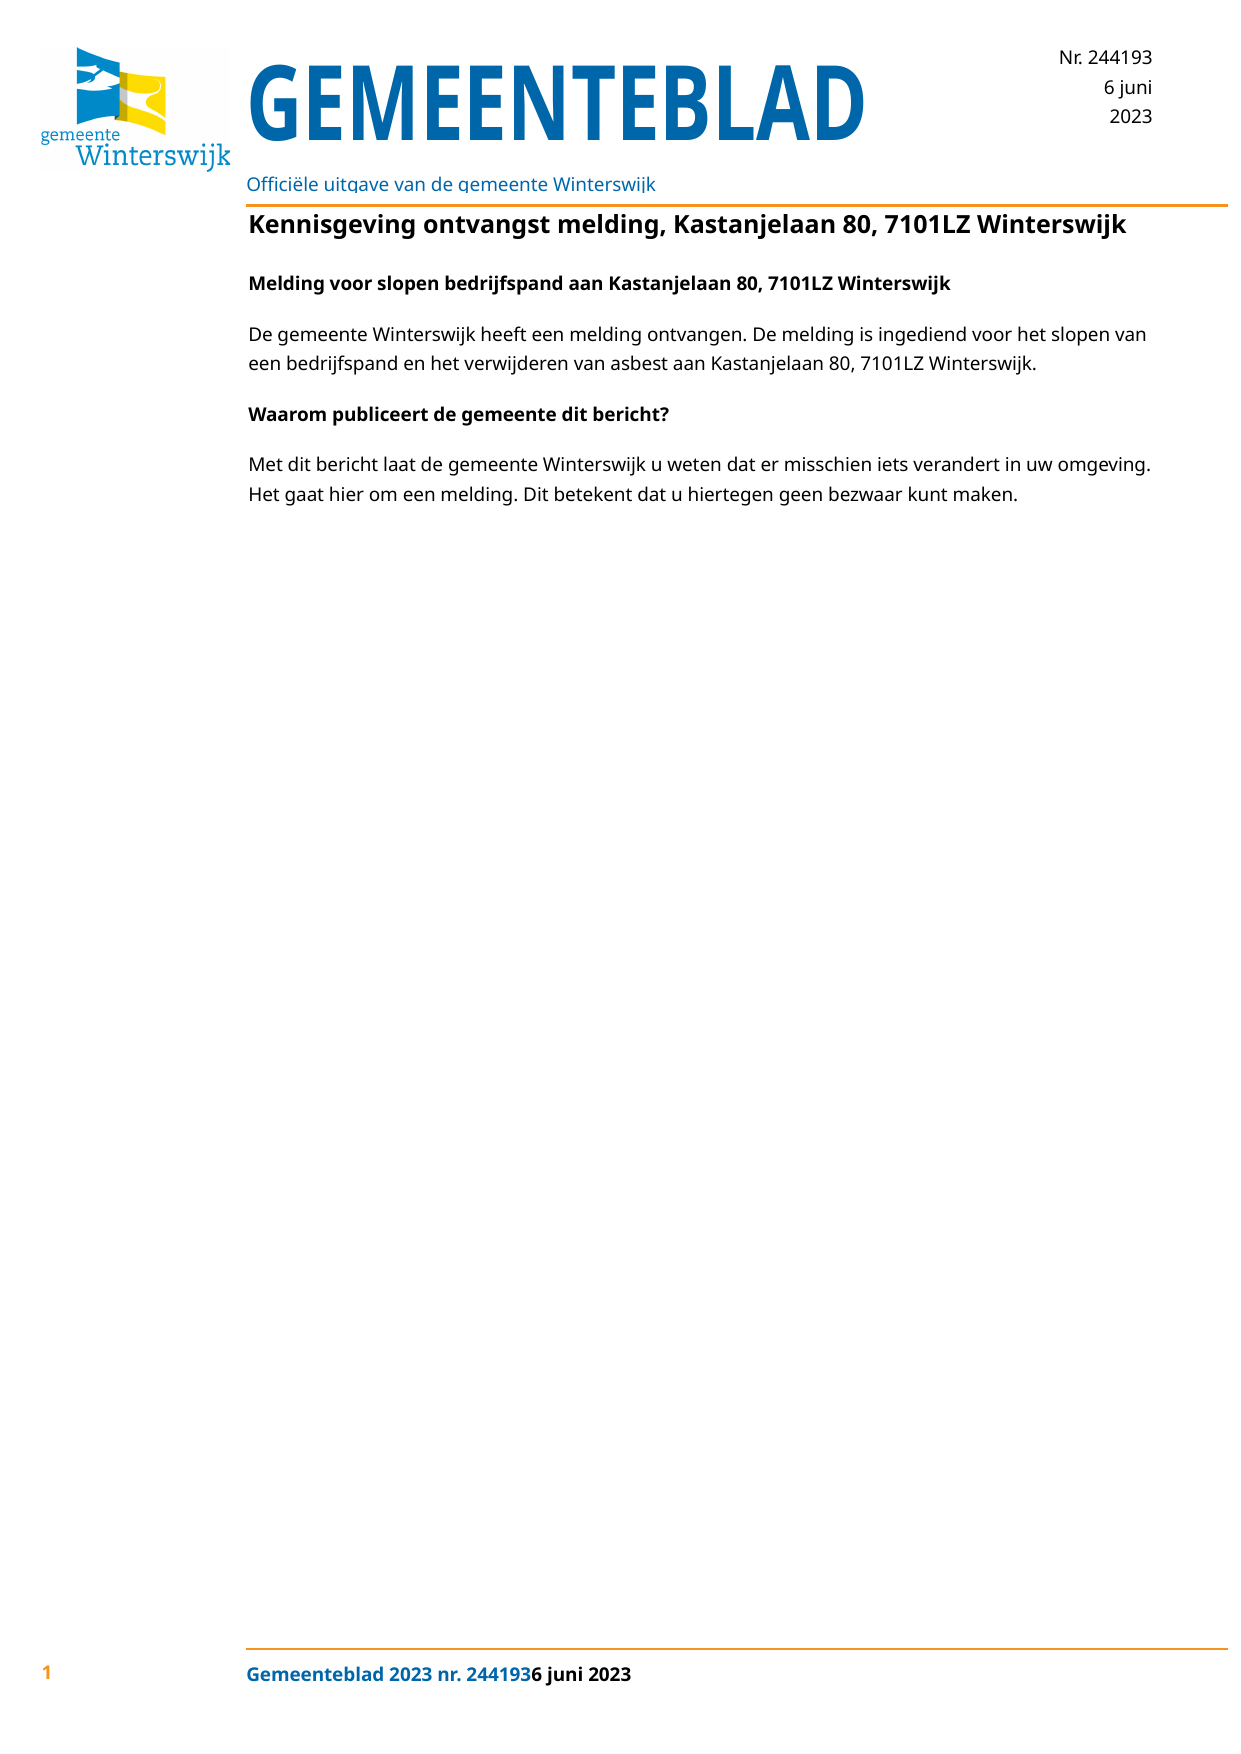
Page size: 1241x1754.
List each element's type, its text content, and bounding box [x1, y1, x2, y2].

picture [41, 47, 231, 172]
picture [225, 153, 231, 162]
text Met dit bericht laat de gemeente Winterswijk u weten dat er misschien iets verandert in uw omgeving. Het gaat hier om een melding. Dit betekent dat u hiertegen geen bezwaar kunt maken. [248, 451, 1152, 506]
text Kennisgeving ontvangst melding, Kastanjelaan 80, 7101LZ Winterswijk [248, 207, 1152, 241]
text Waarom publiceert de gemeente dit bericht? [248, 401, 1152, 426]
text De gemeente Winterswijk heeft een melding ontvangen. De melding is ingediend voor het slopen van een bedrijfspand en het verwijderen van asbest aan Kastanjelaan 80, 7101LZ Winterswijk. [248, 321, 1152, 376]
text Melding voor slopen bedrijfspand aan Kastanjelaan 80, 7101LZ Winterswijk [248, 270, 1152, 296]
